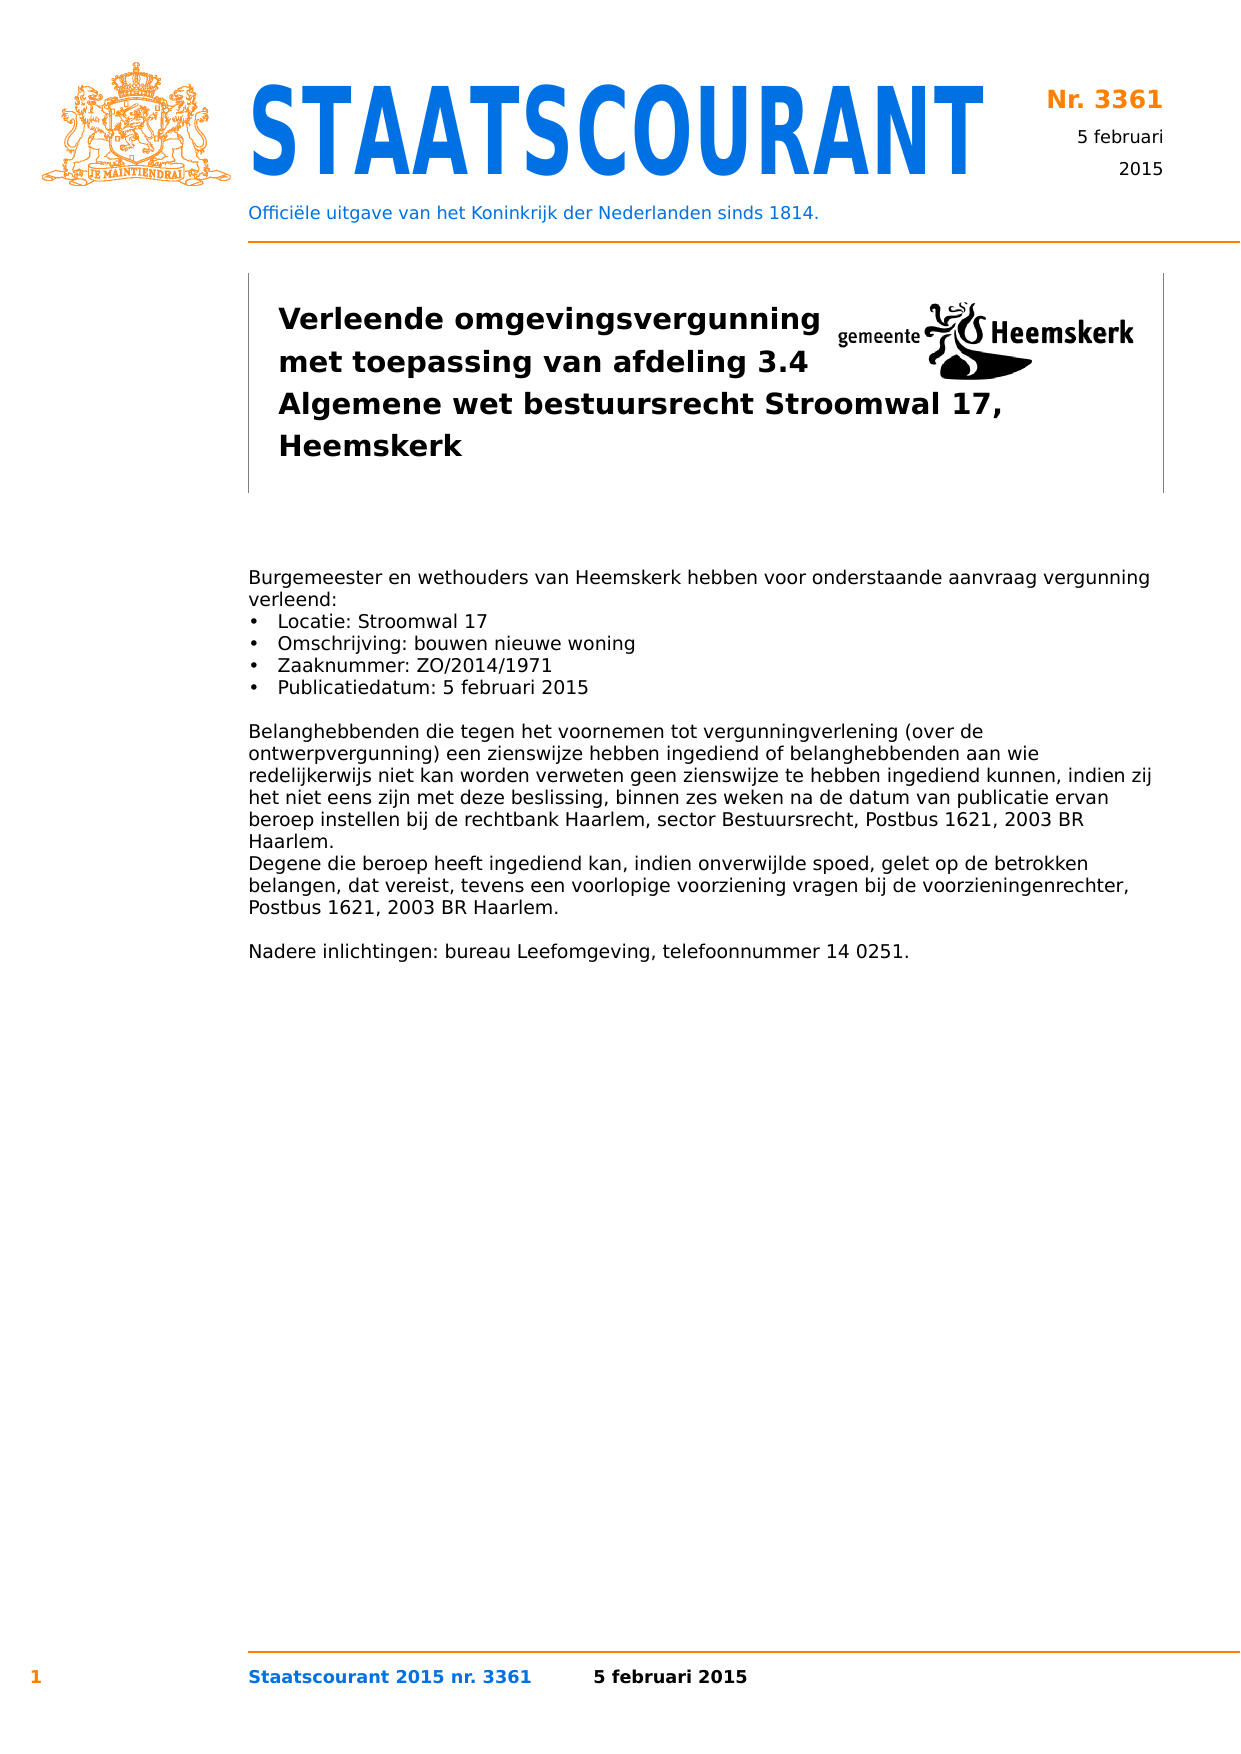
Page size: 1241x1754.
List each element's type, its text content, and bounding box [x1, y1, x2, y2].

table_header [25, 62, 248, 241]
table_cell 2015 [998, 153, 1240, 203]
table_header STAATSCOURANT [248, 62, 998, 203]
text Nadere inlichtingen: bureau Leefomgeving, telefoonnummer 14 0251. [248, 941, 1163, 962]
text • Publicatiedatum: 5 februari 2015 [248, 677, 1163, 699]
text • Locatie: Stroomwal 17 [248, 611, 1163, 633]
table_cell Officiële uitgave van het Koninkrijk der Nederlanden sinds 1814. [248, 203, 1240, 241]
picture [41, 62, 231, 186]
table_header Nr. 3361 [998, 62, 1240, 121]
text Degene die beroep heeft ingediend kan, indien onverwijlde spoed, gelet op de betrokken belangen, dat vereist, tevens een voorlopige voorziening vragen bij de voorzieningenrechter, Postbus 1621, 2003 BR Haarlem. [248, 853, 1163, 919]
picture [838, 302, 1134, 380]
text • Zaaknummer: ZO/2014/1971 [248, 655, 1163, 677]
subtitle Verleende omgevingsvergunning met toepassing van afdeling 3.4 Algemene wet bestuursrecht Stroomwal 17, Heemskerk [249, 273, 1163, 493]
text Burgemeester en wethouders van Heemskerk hebben voor onderstaande aanvraag vergunning verleend: [248, 567, 1163, 611]
table_cell 5 februari [998, 121, 1240, 153]
text • Omschrijving: bouwen nieuwe woning [248, 633, 1163, 655]
text Belanghebbenden die tegen het voornemen tot vergunningverlening (over de ontwerpvergunning) een zienswijze hebben ingediend of belanghebbenden aan wie redelijkerwijs niet kan worden verweten geen zienswijze te hebben ingediend kunnen, indien zij het niet eens zijn met deze beslissing, binnen zes weken na de datum van publicatie ervan beroep instellen bij de rechtbank Haarlem, sector Bestuursrecht, Postbus 1621, 2003 BR Haarlem. [248, 721, 1163, 853]
